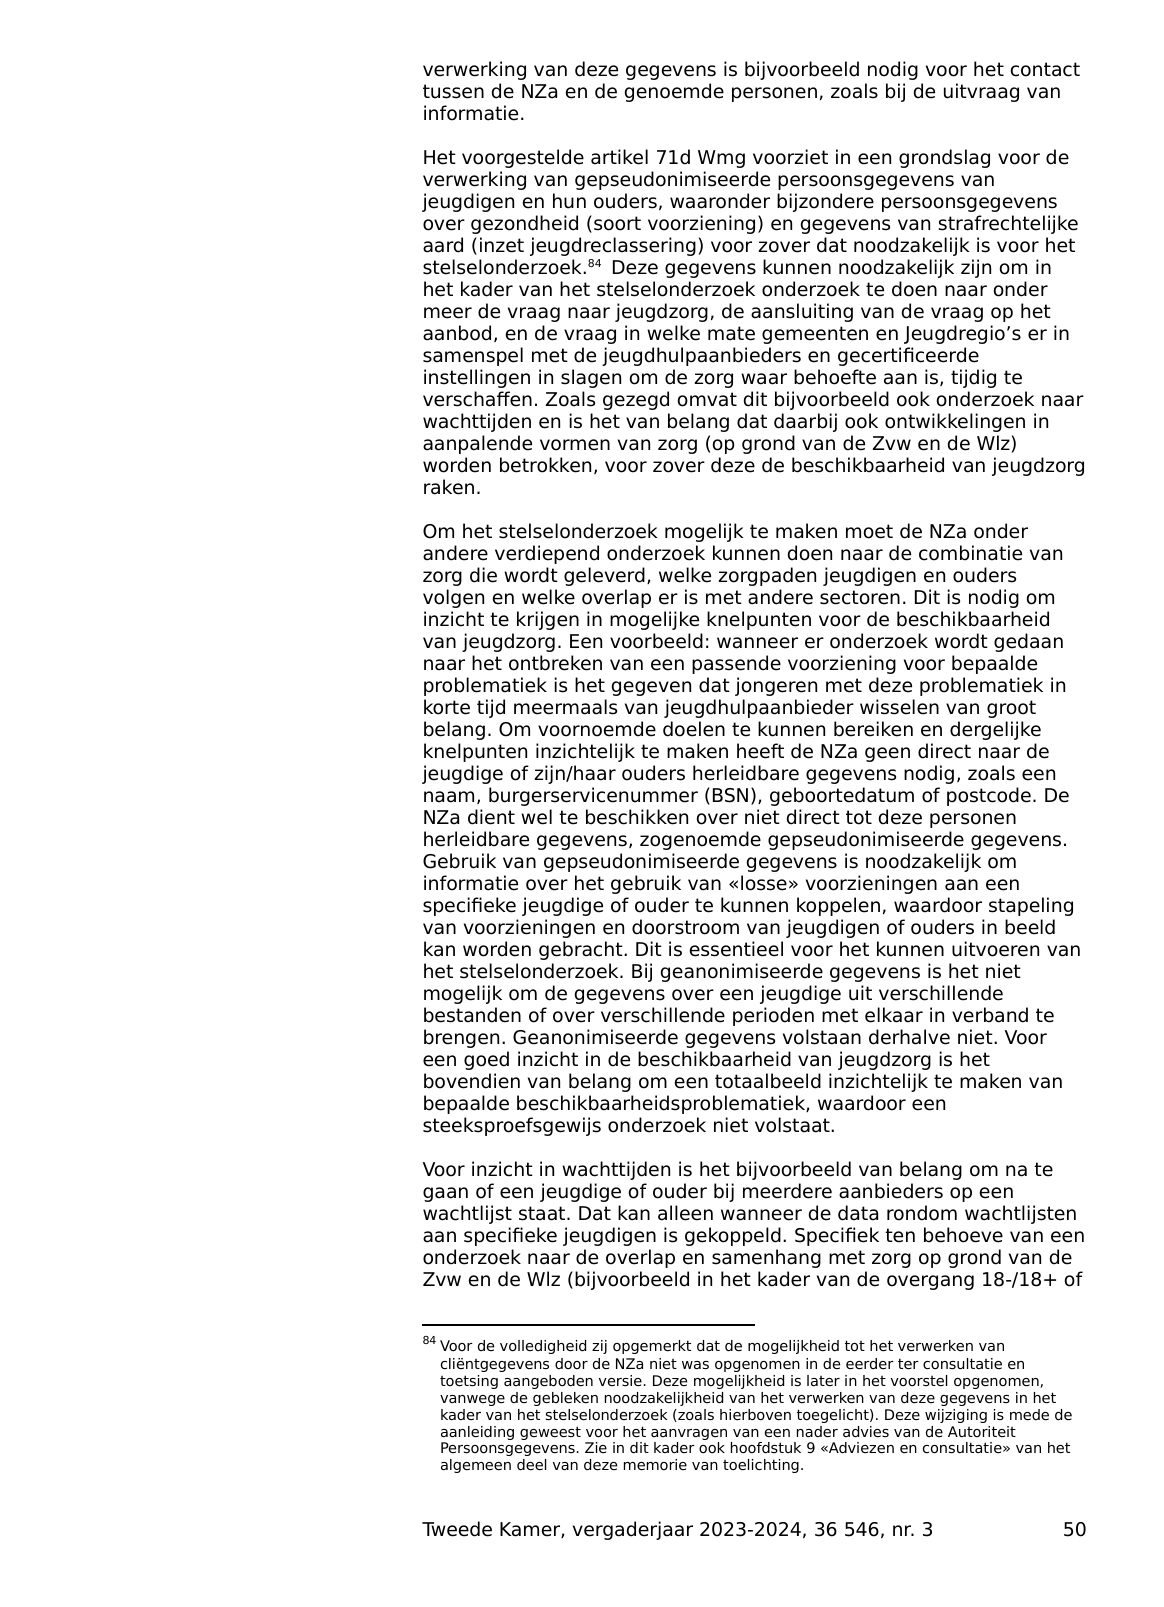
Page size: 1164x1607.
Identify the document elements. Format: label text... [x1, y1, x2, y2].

text Om het stelselonderzoek mogelijk te maken moet de NZa onder andere verdiepend onderzoek kunnen doen naar de combinatie van zorg die wordt geleverd, welke zorgpaden jeugdigen en ouders volgen en welke overlap er is met andere sectoren. Dit is nodig om inzicht te krijgen in mogelijke knelpunten voor de beschikbaarheid van jeugdzorg. Een voorbeeld: wanneer er onderzoek wordt gedaan naar het ontbreken van een passende voorziening voor bepaalde problematiek is het gegeven dat jongeren met deze problematiek in korte tijd meermaals van jeugdhulpaanbieder wisselen van groot belang. Om voornoemde doelen te kunnen bereiken en dergelijke knelpunten inzichtelijk te maken heeft de NZa geen direct naar de jeugdige of zijn/haar ouders herleidbare gegevens nodig, zoals een naam, burgerservicenummer (BSN), geboortedatum of postcode. De NZa dient wel te beschikken over niet direct tot deze personen herleidbare gegevens, zogenoemde gepseudonimiseerde gegevens. Gebruik van gepseudonimiseerde gegevens is noodzakelijk om informatie over het gebruik van «losse» voorzieningen aan een specifieke jeugdige of ouder te kunnen koppelen, waardoor stapeling van voorzieningen en doorstroom van jeugdigen of ouders in beeld kan worden gebracht. Dit is essentieel voor het kunnen uitvoeren van het stelselonderzoek. Bij geanonimiseerde gegevens is het niet mogelijk om de gegevens over een jeugdige uit verschillende bestanden of over verschillende perioden met elkaar in verband te brengen. Geanonimiseerde gegevens volstaan derhalve niet. Voor een goed inzicht in de beschikbaarheid van jeugdzorg is het bovendien van belang om een totaalbeeld inzichtelijk te maken van bepaalde beschikbaarheidsproblematiek, waardoor een steeksproefsgewijs onderzoek niet volstaat. [422, 521, 1087, 1136]
text verwerking van deze gegevens is bijvoorbeeld nodig voor het contact tussen de NZa en de genoemde personen, zoals bij de uitvraag van informatie. [422, 59, 1087, 125]
text Het voorgestelde artikel 71d Wmg voorziet in een grondslag voor de verwerking van gepseudonimiseerde persoonsgegevens van jeugdigen en hun ouders, waaronder bijzondere persoonsgegevens over gezondheid (soort voorziening) en gegevens van strafrechtelijke aard (inzet jeugdreclassering) voor zover dat noodzakelijk is voor het stelselonderzoek. Deze gegevens kunnen noodzakelijk zijn om in het kader van het stelselonderzoek onderzoek te doen naar onder meer de vraag naar jeugdzorg, de aansluiting van de vraag op het aanbod, en de vraag in welke mate gemeenten en Jeugdregio’s er in samenspel met de jeugdhulpaanbieders en gecertificeerde instellingen in slagen om de zorg waar behoefte aan is, tijdig te verschaffen. Zoals gezegd omvat dit bijvoorbeeld ook onderzoek naar wachttijden en is het van belang dat daarbij ook ontwikkelingen in aanpalende vormen van zorg (op grond van de Zvw en de Wlz) worden betrokken, voor zover deze de beschikbaarheid van jeugdzorg raken. [422, 147, 1087, 499]
text Voor inzicht in wachttijden is het bijvoorbeeld van belang om na te gaan of een jeugdige of ouder bij meerdere aanbieders op een wachtlijst staat. Dat kan alleen wanneer de data rondom wachtlijsten aan specifieke jeugdigen is gekoppeld. Specifiek ten behoeve van een onderzoek naar de overlap en samenhang met zorg op grond van de Zvw en de Wlz (bijvoorbeeld in het kader van de overgang 18-/18+ of [422, 1159, 1087, 1291]
text Voor de volledigheid zij opgemerkt dat de mogelijkheid tot het verwerken van cliëntgegevens door de NZa niet was opgenomen in de eerder ter consultatie en toetsing aangeboden versie. Deze mogelijkheid is later in het voorstel opgenomen, vanwege de gebleken noodzakelijkheid van het verwerken van deze gegevens in het kader van het stelselonderzoek (zoals hierboven toegelicht). Deze wijziging is mede de aanleiding geweest voor het aanvragen van een nader advies van de Autoriteit Persoonsgegevens. Zie in dit kader ook hoofdstuk 9 «Adviezen en consultatie» van het algemeen deel van deze memorie van toelichting. [422, 1334, 1087, 1474]
